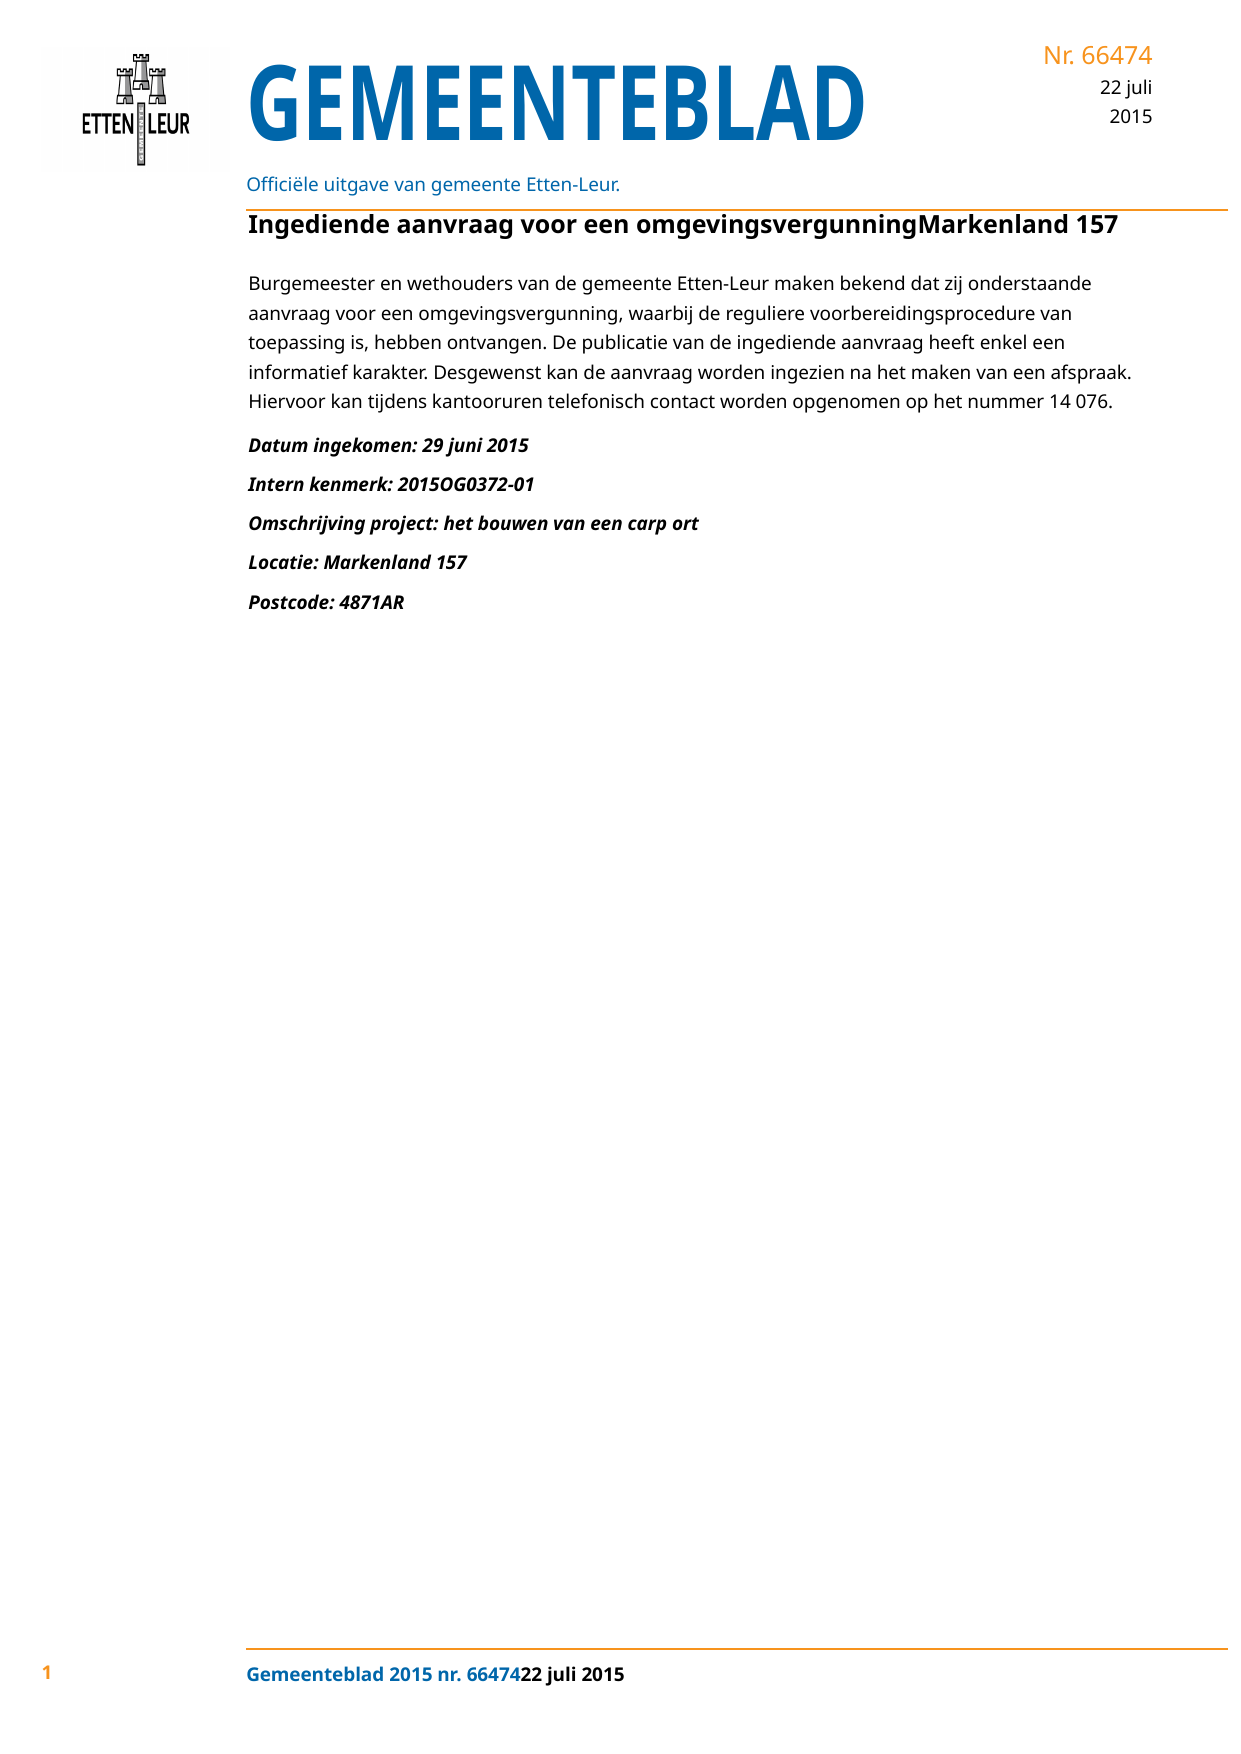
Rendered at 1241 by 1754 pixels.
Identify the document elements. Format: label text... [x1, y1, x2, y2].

text Burgemeester en wethouders van de gemeente Etten-Leur maken bekend dat zij onderstaande aanvraag voor een omgevingsvergunning, waarbij de reguliere voorbereidingsprocedure van toepassing is, hebben ontvangen. De publicatie van de ingediende aanvraag heeft enkel een informatief karakter. Desgewenst kan de aanvraag worden ingezien na het maken van een afspraak. Hiervoor kan tijdens kantooruren telefonisch contact worden opgenomen op het nummer 14 076. [248, 270, 1152, 414]
text Postcode: 4871AR [248, 589, 1152, 614]
text Intern kenmerk: 2015OG0372-01 [248, 471, 1152, 497]
text Omschrijving project: het bouwen van een carp ort [248, 510, 1152, 536]
picture [41, 47, 231, 172]
text Locatie: Markenland 157 [248, 549, 1152, 575]
text Ingediende aanvraag voor een omgevingsvergunningMarkenland 157 [248, 211, 1152, 241]
text Datum ingekomen: 29 juni 2015 [248, 432, 1152, 457]
